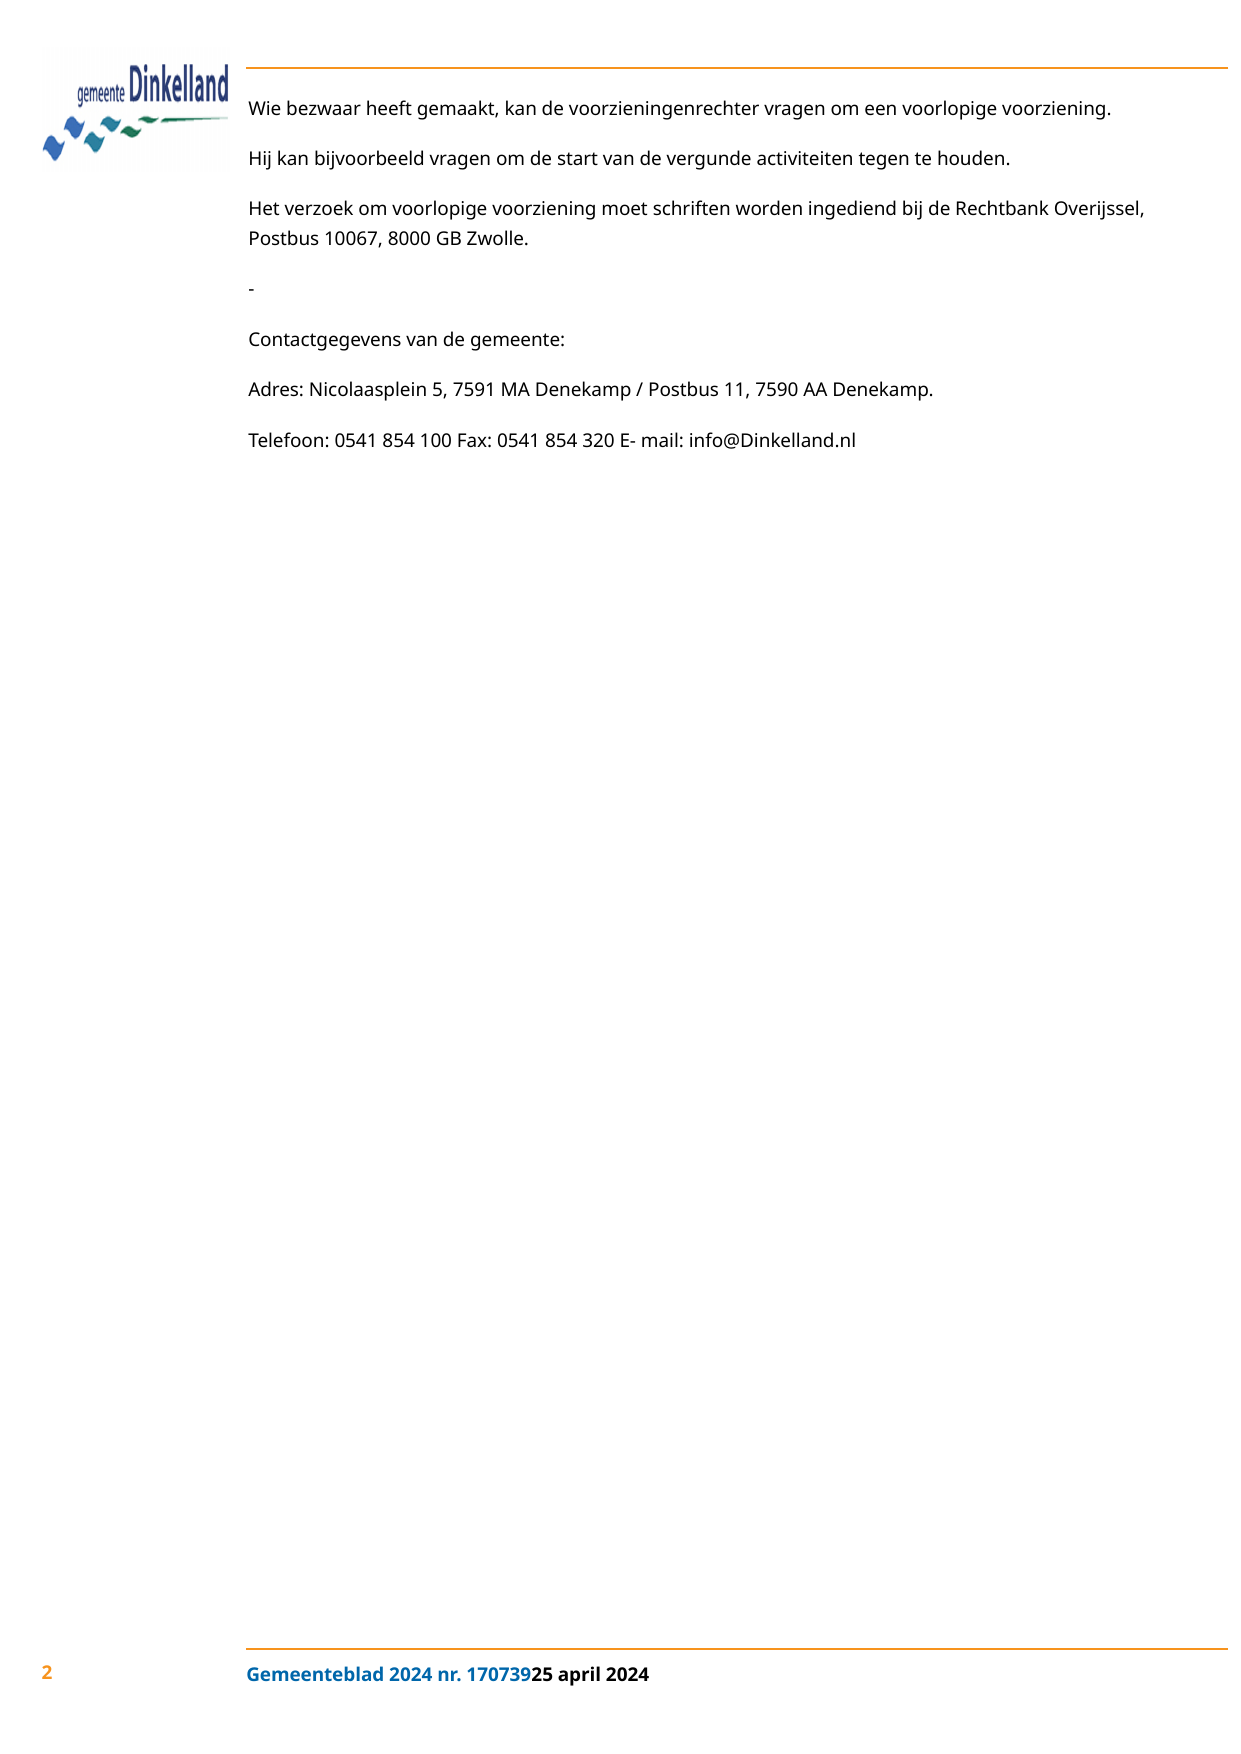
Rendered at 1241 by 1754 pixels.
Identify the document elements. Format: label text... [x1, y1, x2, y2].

text Het verzoek om voorlopige voorziening moet schriften worden ingediend bij de Rechtbank Overijssel, Postbus 10067, 8000 GB Zwolle. [248, 196, 1152, 251]
picture [41, 47, 231, 172]
text Hij kan bijvoorbeeld vragen om de start van de vergunde activiteiten tegen te houden. [248, 145, 1152, 171]
text - [248, 276, 1152, 301]
text Telefoon: 0541 854 100 Fax: 0541 854 320 E- mail: info@Dinkelland.nl [248, 427, 1152, 453]
text Contactgegevens van de gemeente: [248, 326, 1152, 352]
text Wie bezwaar heeft gemaakt, kan de voorzieningenrechter vragen om een voorlopige voorziening. [248, 95, 1152, 121]
text Adres: Nicolaasplein 5, 7591 MA Denekamp / Postbus 11, 7590 AA Denekamp. [248, 376, 1152, 402]
